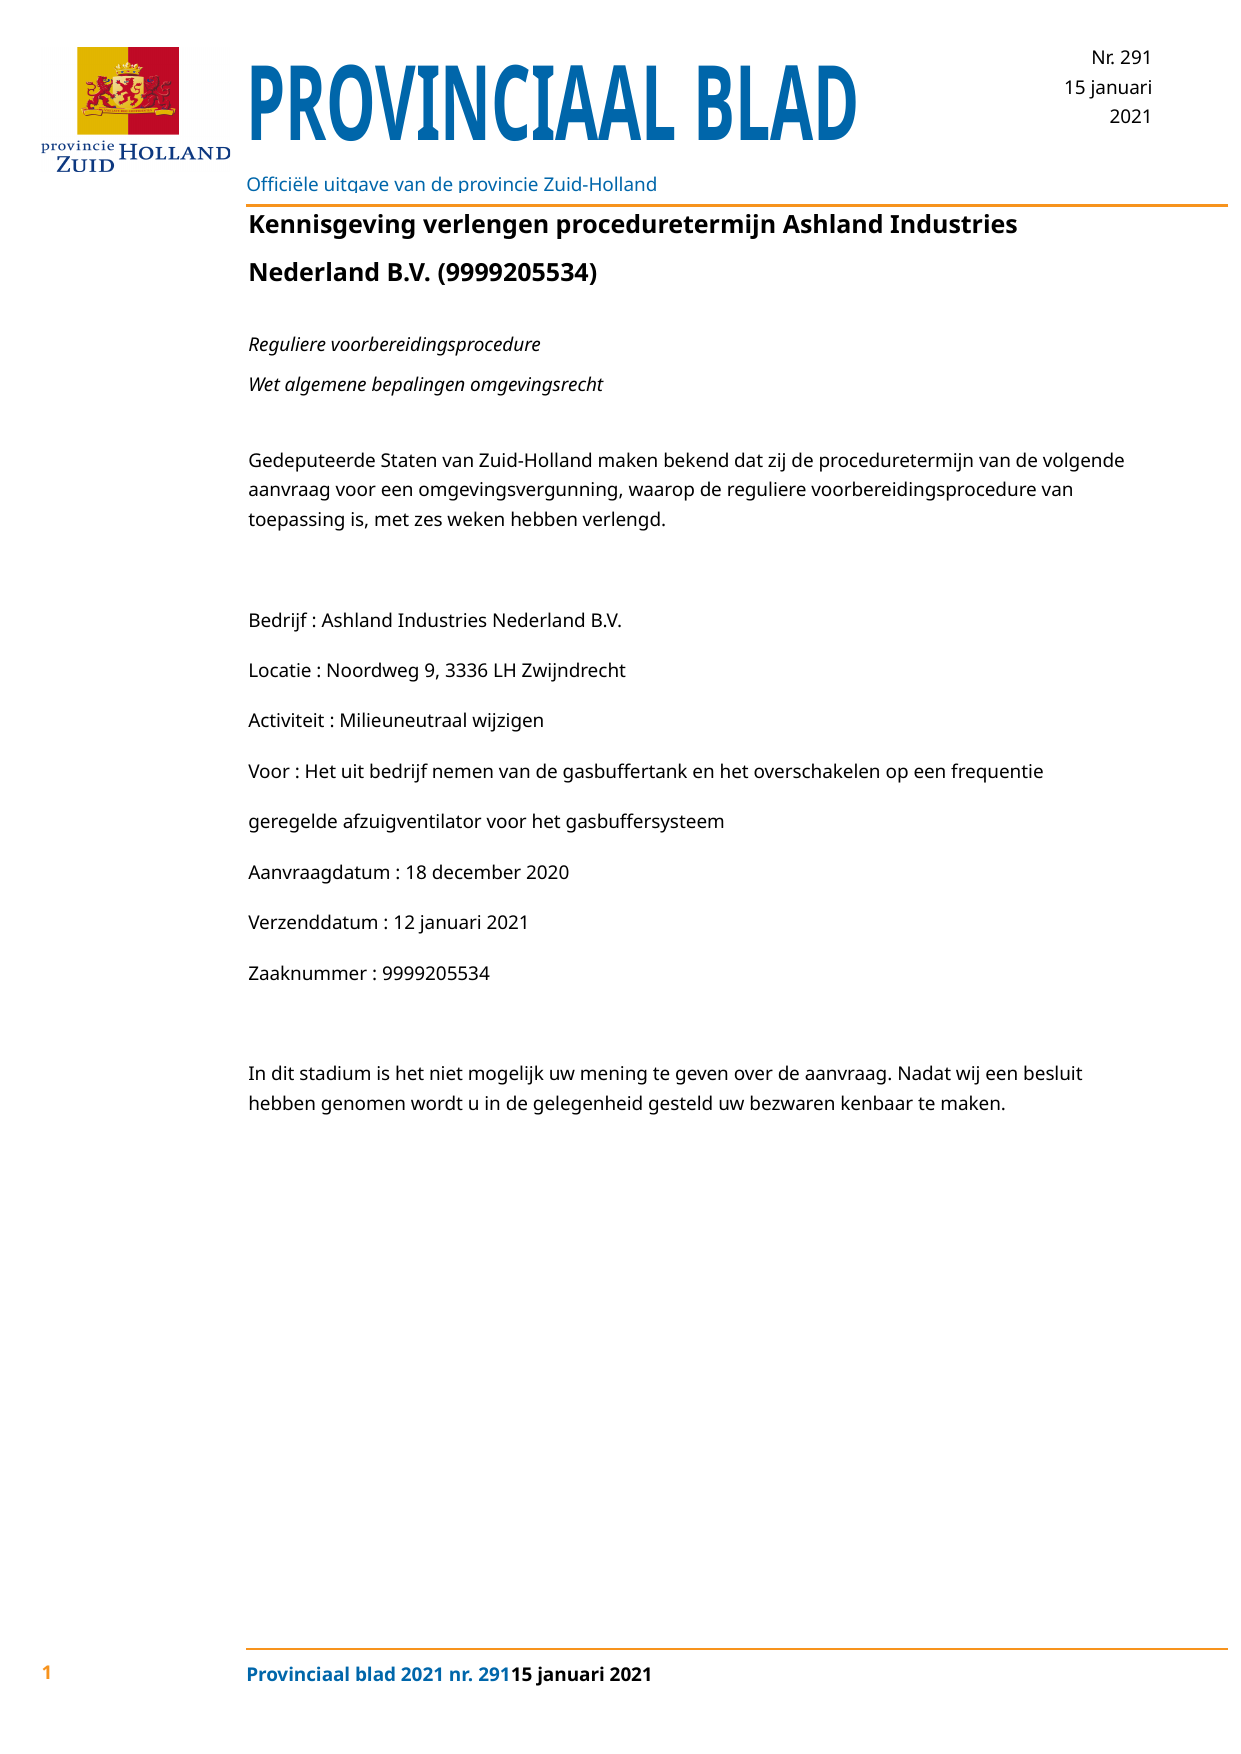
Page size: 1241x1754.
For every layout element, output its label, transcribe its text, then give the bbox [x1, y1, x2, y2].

text In dit stadium is het niet mogelijk uw mening te geven over de aanvraag. Nadat wij een besluit hebben genomen wordt u in de gelegenheid gesteld uw bezwaren kenbaar te maken. [248, 1061, 1152, 1116]
text geregelde afzuigventilator voor het gasbuffersysteem [248, 808, 1152, 834]
text Kennisgeving verlengen proceduretermijn Ashland Industries Nederland B.V. (9999205534) [248, 207, 1152, 288]
text Zaaknummer : 9999205534 [248, 960, 1152, 986]
text Verzenddatum : 12 januari 2021 [248, 909, 1152, 935]
text Bedrijf : Ashland Industries Nederland B.V. [248, 607, 1152, 633]
text Locatie : Noordweg 9, 3336 LH Zwijndrecht [248, 657, 1152, 683]
text Activiteit : Milieuneutraal wijzigen [248, 708, 1152, 733]
text Aanvraagdatum : 18 december 2020 [248, 859, 1152, 885]
text Wet algemene bepalingen omgevingsrecht [248, 371, 1152, 396]
text Gedeputeerde Staten van Zuid-Holland maken bekend dat zij de proceduretermijn van de volgende aanvraag voor een omgevingsvergunning, waarop de reguliere voorbereidingsprocedure van toepassing is, met zes weken hebben verlengd. [248, 447, 1152, 532]
picture [41, 47, 231, 172]
text Voor : Het uit bedrijf nemen van de gasbuffertank en het overschakelen op een frequentie [248, 758, 1152, 784]
text Reguliere voorbereidingsprocedure [248, 331, 1152, 357]
